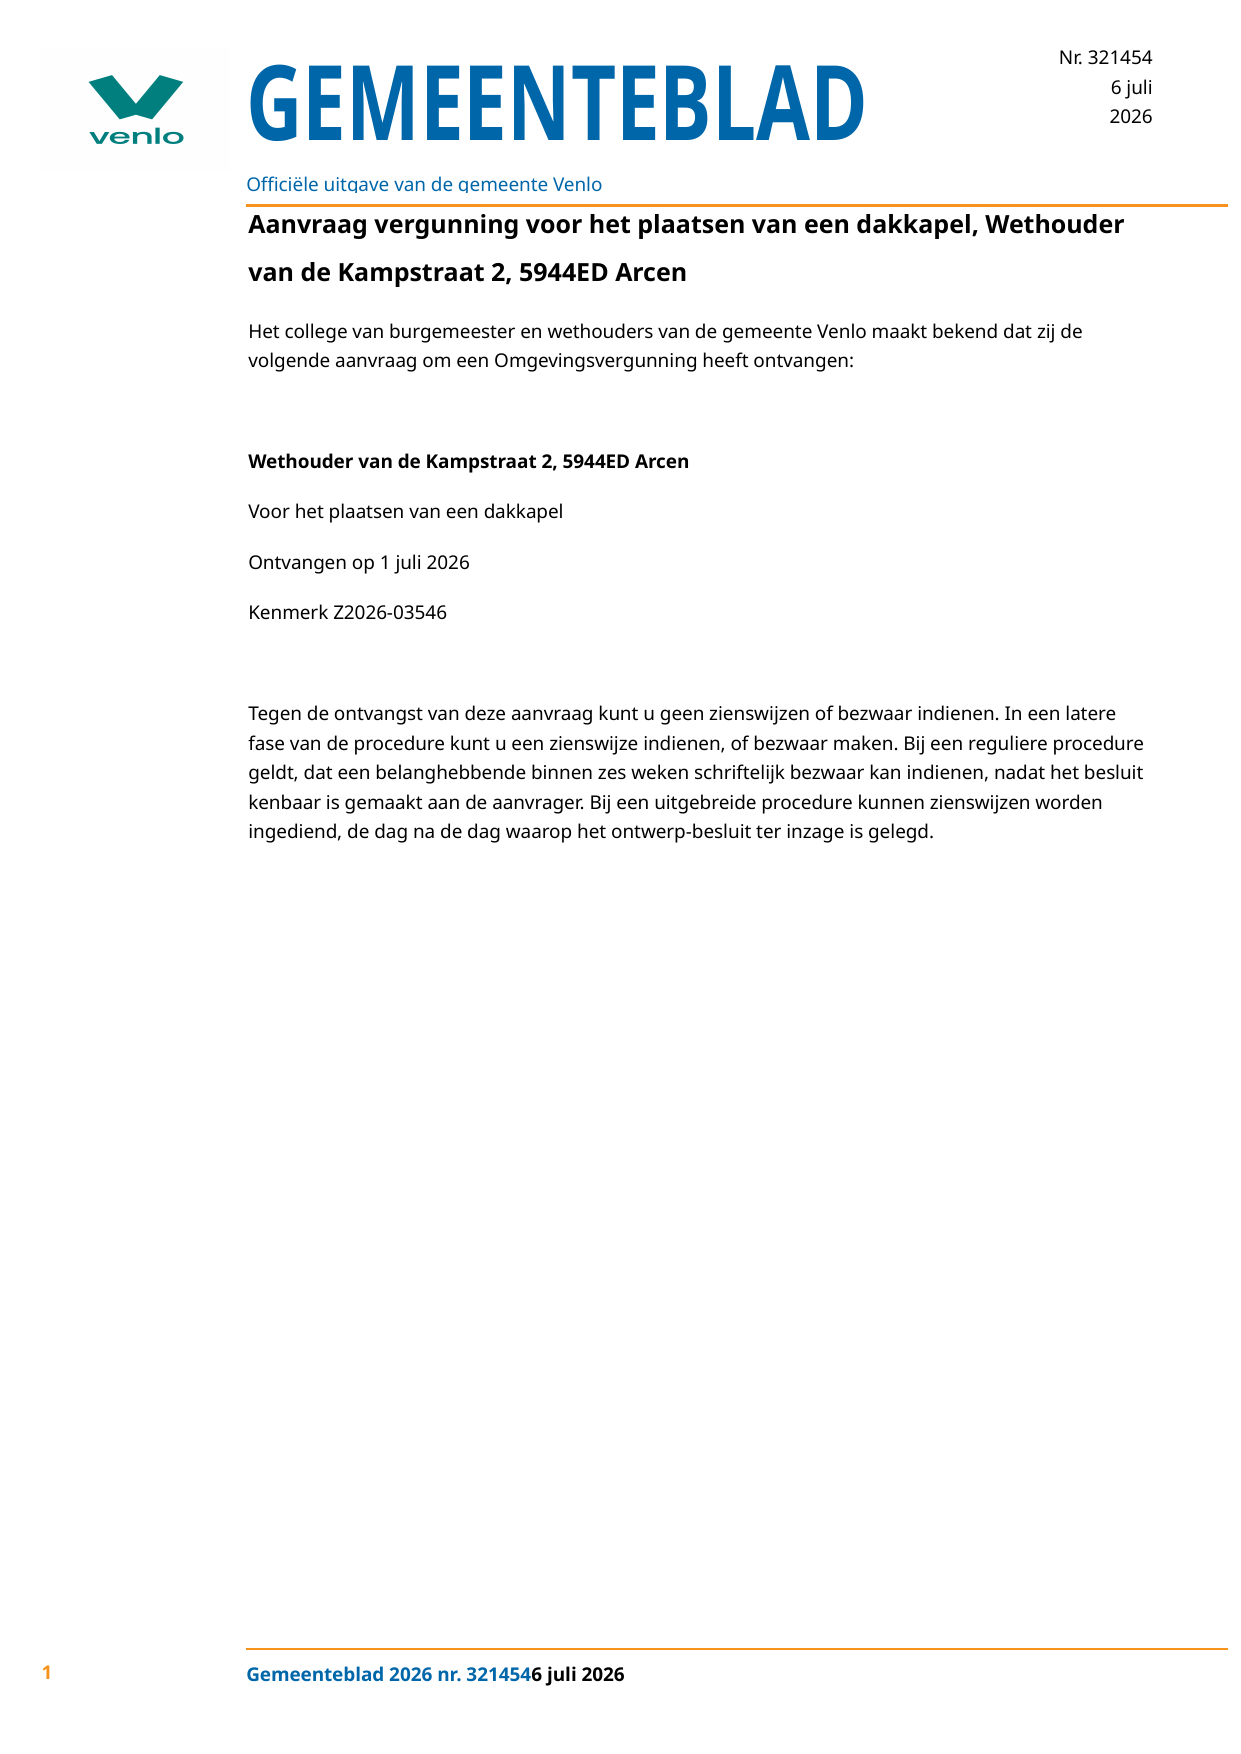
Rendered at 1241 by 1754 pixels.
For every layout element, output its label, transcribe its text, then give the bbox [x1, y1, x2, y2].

text Kenmerk Z2026-03546 [248, 599, 1152, 625]
text Wethouder van de Kampstraat 2, 5944ED Arcen [248, 448, 1152, 474]
picture [41, 47, 231, 172]
text Ontvangen op 1 juli 2026 [248, 549, 1152, 575]
text Voor het plaatsen van een dakkapel [248, 499, 1152, 524]
text Het college van burgemeester en wethouders van de gemeente Venlo maakt bekend dat zij de volgende aanvraag om een Omgevingsvergunning heeft ontvangen: [248, 318, 1152, 373]
text Aanvraag vergunning voor het plaatsen van een dakkapel, Wethouder van de Kampstraat 2, 5944ED Arcen [248, 207, 1152, 288]
text Tegen de ontvangst van deze aanvraag kunt u geen zienswijzen of bezwaar indienen. In een latere fase van de procedure kunt u een zienswijze indienen, of bezwaar maken. Bij een reguliere procedure geldt, dat een belanghebbende binnen zes weken schriftelijk bezwaar kan indienen, nadat het besluit kenbaar is gemaakt aan de aanvrager. Bij een uitgebreide procedure kunnen zienswijzen worden ingediend, de dag na de dag waarop het ontwerp-besluit ter inzage is gelegd. [248, 700, 1152, 844]
